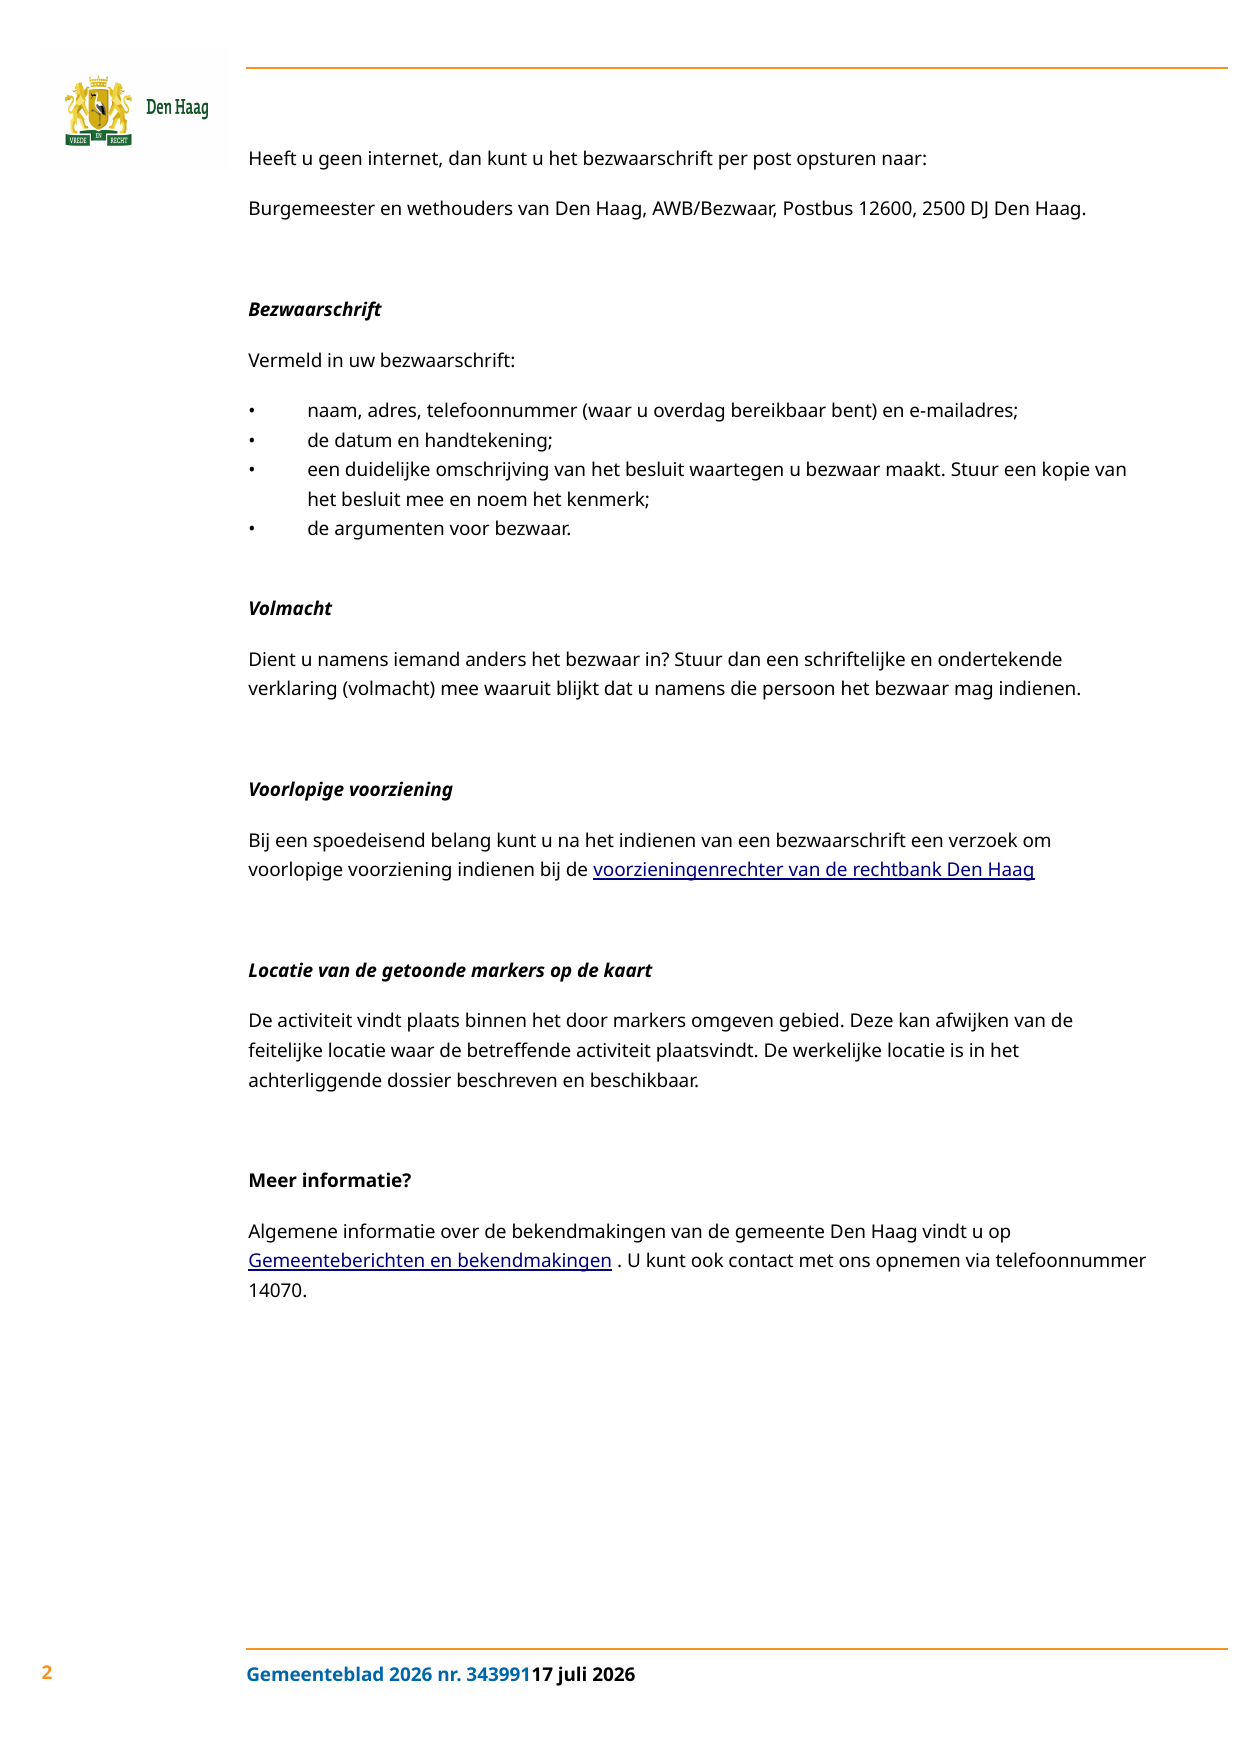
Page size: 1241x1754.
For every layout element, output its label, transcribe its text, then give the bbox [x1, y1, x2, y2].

text Dient u namens iemand anders het bezwaar in? Stuur dan een schriftelijke en ondertekende verklaring (volmacht) mee waaruit blijkt dat u namens die persoon het bezwaar mag indienen. [248, 646, 1152, 701]
list de argumenten voor bezwaar. [248, 516, 1152, 541]
text Burgemeester en wethouders van Den Haag, AWB/Bezwaar, Postbus 12600, 2500 DJ Den Haag. [248, 196, 1152, 221]
list de datum en handtekening; [248, 427, 1152, 453]
text Bezwaarschrift [248, 296, 1152, 322]
list een duidelijke omschrijving van het besluit waartegen u bezwaar maakt. Stuur een kopie van het besluit mee en noem het kenmerk; [248, 456, 1152, 512]
text Bij een spoedeisend belang kunt u na het indienen van een bezwaarschrift een verzoek om voorlopige voorziening indienen bij de voorzieningenrechter van de rechtbank Den Haag [248, 827, 1152, 882]
text Meer informatie? [248, 1168, 1152, 1193]
text Locatie van de getoonde markers op de kaart [248, 957, 1152, 983]
text Voorlopige voorziening [248, 776, 1152, 802]
text Algemene informatie over de bekendmakingen van de gemeente Den Haag vindt u op Gemeenteberichten en bekendmakingen . U kunt ook contact met ons opnemen via telefoonnummer 14070. [248, 1218, 1152, 1303]
list naam, adres, telefoonnummer (waar u overdag bereikbaar bent) en e-mailadres; [248, 397, 1152, 423]
text Vermeld in uw bezwaarschrift: [248, 347, 1152, 373]
text Volmacht [248, 596, 1152, 621]
text Heeft u geen internet, dan kunt u het bezwaarschrift per post opsturen naar: [248, 145, 1152, 171]
text De activiteit vindt plaats binnen het door markers omgeven gebied. Deze kan afwijken van de feitelijke locatie waar de betreffende activiteit plaatsvindt. De werkelijke locatie is in het achterliggende dossier beschreven en beschikbaar. [248, 1008, 1152, 1093]
picture [41, 47, 231, 172]
